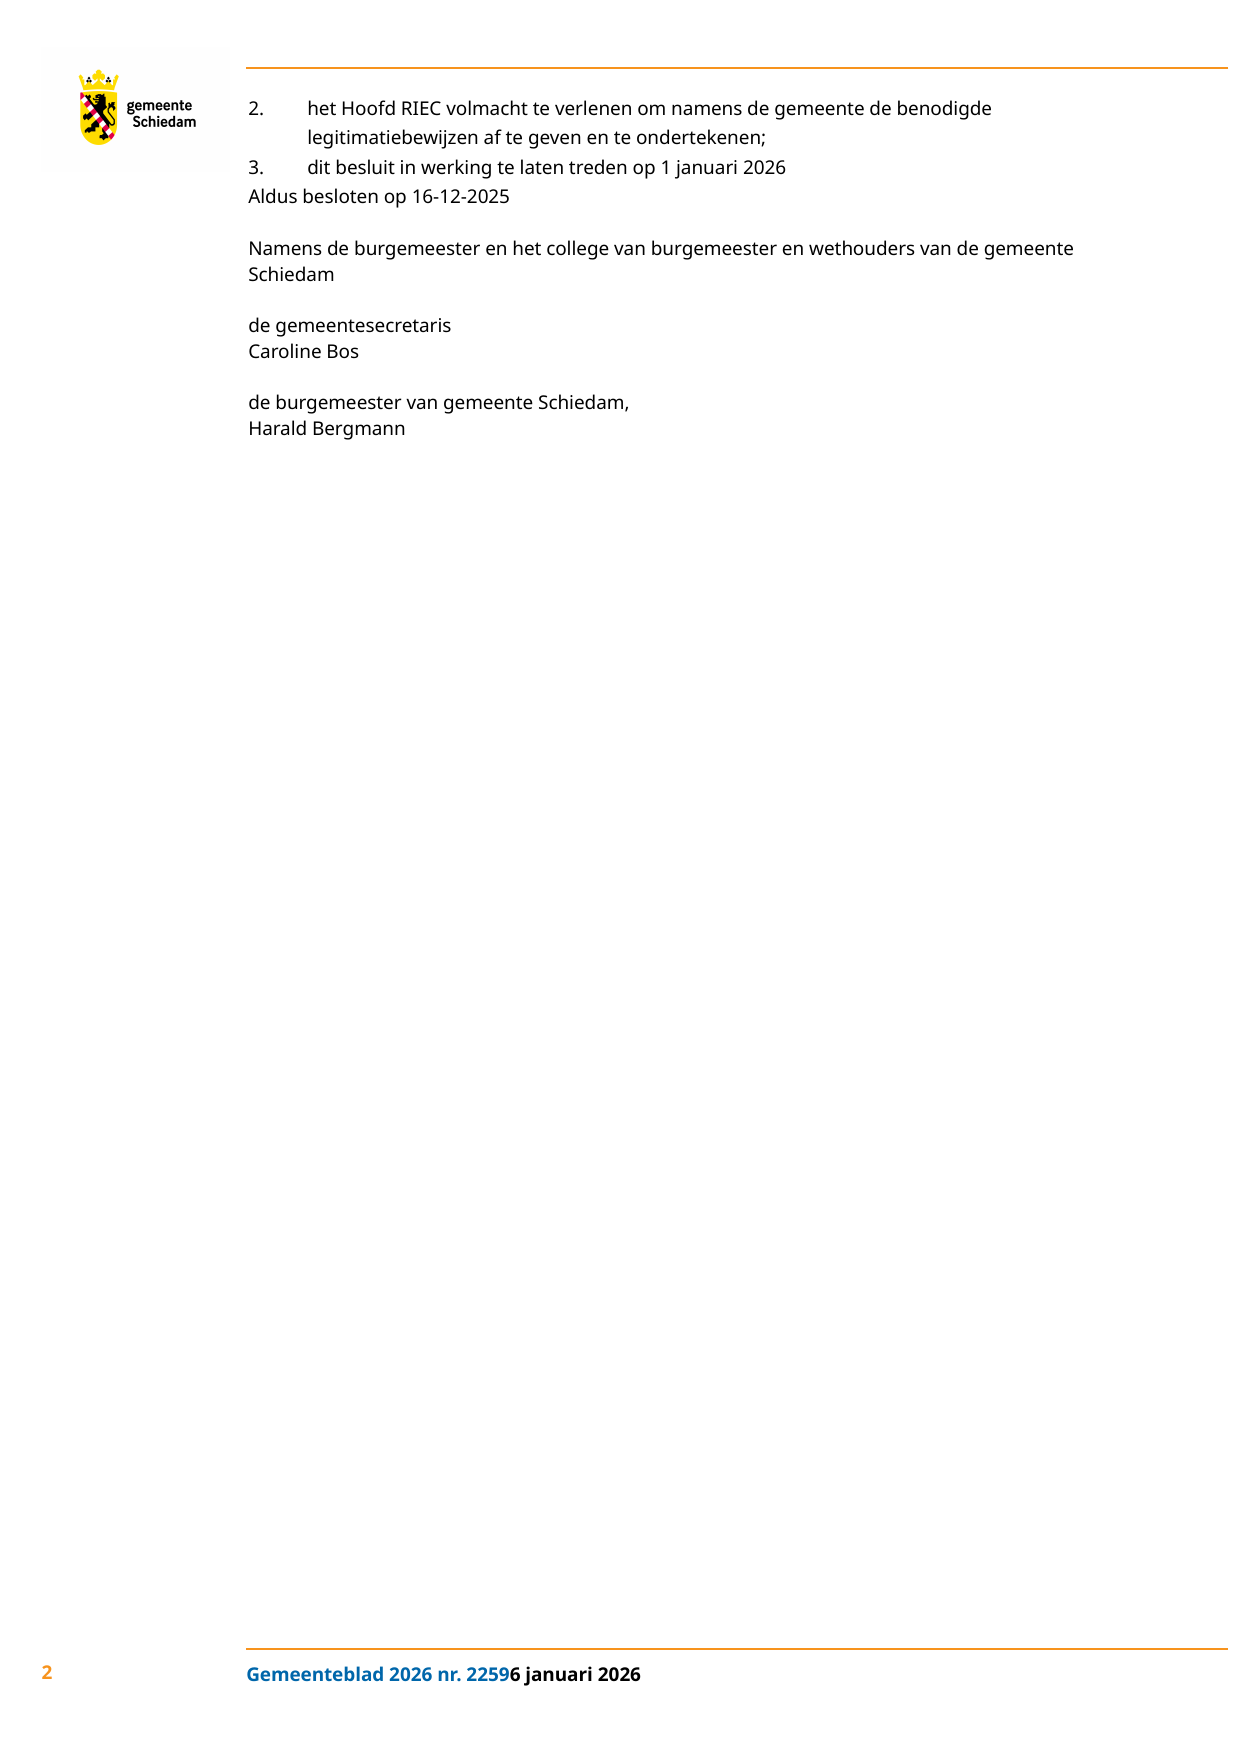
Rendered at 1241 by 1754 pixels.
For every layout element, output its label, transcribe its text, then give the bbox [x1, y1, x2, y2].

text Caroline Bos [248, 338, 1152, 364]
text Namens de burgemeester en het college van burgemeester en wethouders van de gemeente Schiedam [248, 235, 1152, 286]
text Harald Bergmann [248, 415, 1152, 441]
text de burgemeester van gemeente Schiedam, [248, 389, 1152, 415]
text Aldus besloten op 16-12-2025 [248, 183, 1152, 209]
text de gemeentesecretaris [248, 312, 1152, 338]
picture [41, 47, 231, 172]
list het Hoofd RIEC volmacht te verlenen om namens de gemeente de benodigde legitimatiebewijzen af te geven en te ondertekenen; [248, 95, 1152, 150]
list dit besluit in werking te laten treden op 1 januari 2026 [248, 154, 1152, 180]
